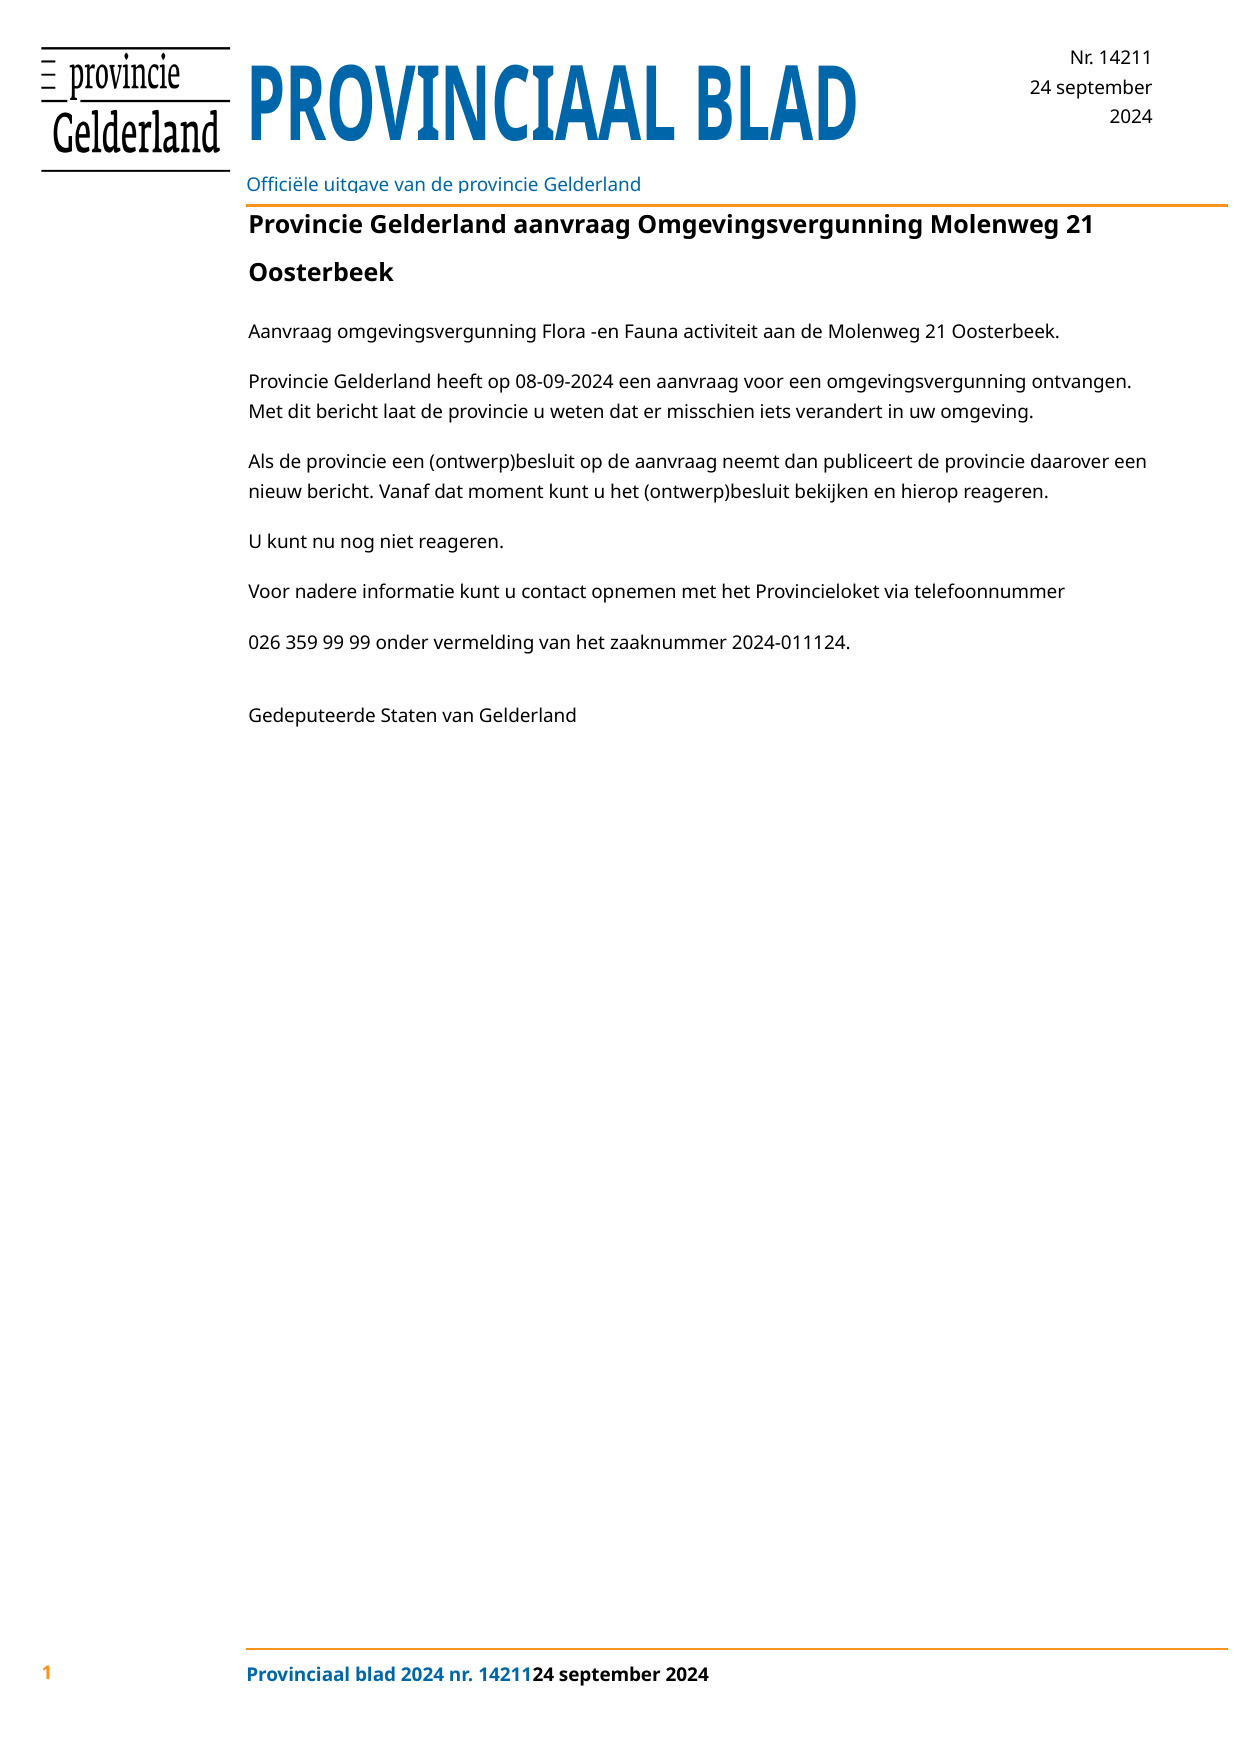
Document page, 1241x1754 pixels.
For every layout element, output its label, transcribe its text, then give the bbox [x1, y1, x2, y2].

text Voor nadere informatie kunt u contact opnemen met het Provincieloket via telefoonnummer [248, 579, 1152, 604]
picture [41, 47, 231, 172]
text Gedeputeerde Staten van Gelderland [248, 703, 1152, 728]
text 026 359 99 99 onder vermelding van het zaaknummer 2024-011124. [248, 629, 1152, 655]
text Als de provincie een (ontwerp)besluit op de aanvraag neemt dan publiceert de provincie daarover een nieuw bericht. Vanaf dat moment kunt u het (ontwerp)besluit bekijken en hierop reageren. [248, 448, 1152, 504]
text Provincie Gelderland aanvraag Omgevingsvergunning Molenweg 21 Oosterbeek [248, 207, 1152, 288]
text U kunt nu nog niet reageren. [248, 528, 1152, 554]
text Aanvraag omgevingsvergunning Flora -en Fauna activiteit aan de Molenweg 21 Oosterbeek. [248, 318, 1152, 344]
text Provincie Gelderland heeft op 08-09-2024 een aanvraag voor een omgevingsvergunning ontvangen. Met dit bericht laat de provincie u weten dat er misschien iets verandert in uw omgeving. [248, 368, 1152, 424]
